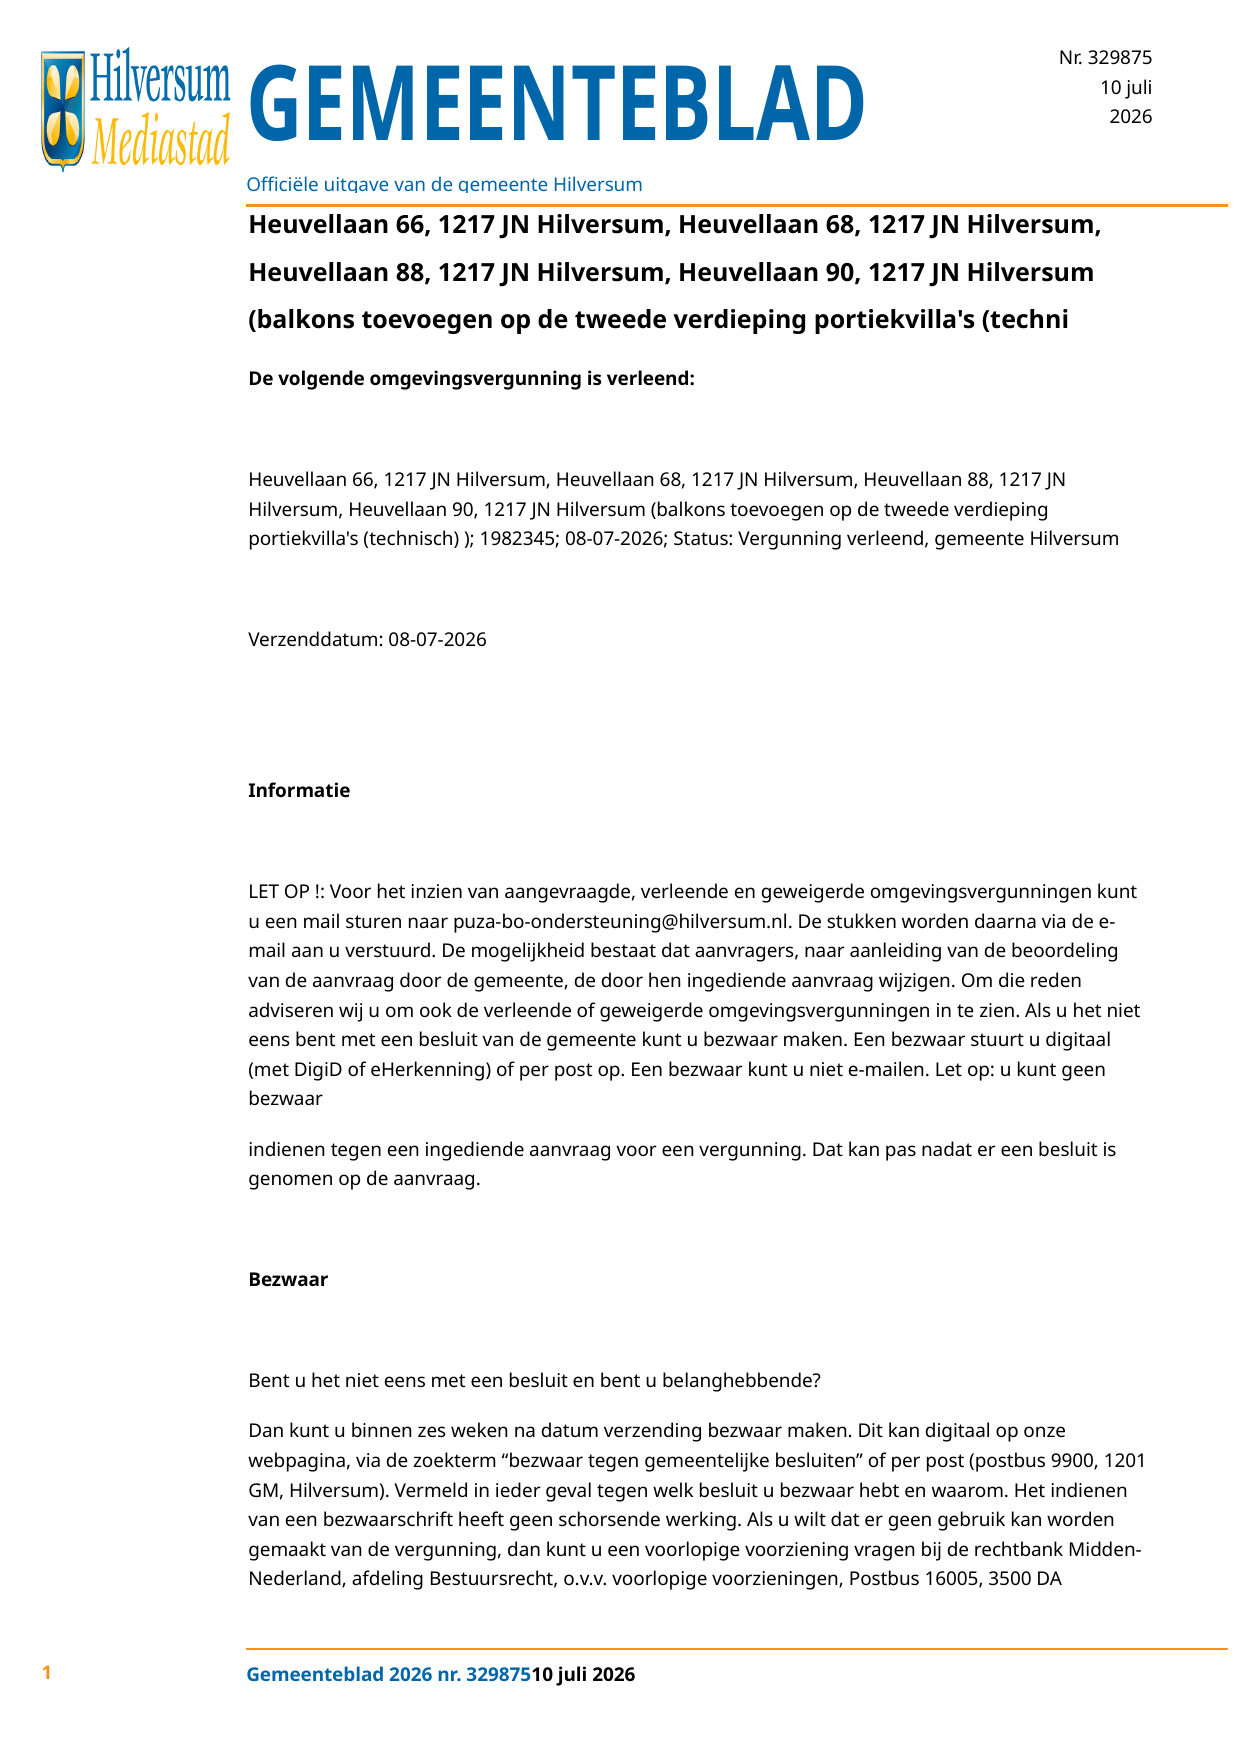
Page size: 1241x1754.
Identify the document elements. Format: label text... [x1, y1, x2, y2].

text LET OP !: Voor het inzien van aangevraagde, verleende en geweigerde omgevingsvergunningen kunt u een mail sturen naar puza-bo-ondersteuning@hilversum.nl. De stukken worden daarna via de e-mail aan u verstuurd. De mogelijkheid bestaat dat aanvragers, naar aanleiding van de beoordeling van de aanvraag door de gemeente, de door hen ingediende aanvraag wijzigen. Om die reden adviseren wij u om ook de verleende of geweigerde omgevingsvergunningen in te zien. Als u het niet eens bent met een besluit van de gemeente kunt u bezwaar maken. Een bezwaar stuurt u digitaal (met DigiD of eHerkenning) of per post op. Een bezwaar kunt u niet e-mailen. Let op: u kunt geen bezwaar [248, 878, 1152, 1111]
picture [41, 47, 231, 172]
text Heuvellaan 66, 1217 JN Hilversum, Heuvellaan 68, 1217 JN Hilversum, Heuvellaan 88, 1217 JN Hilversum, Heuvellaan 90, 1217 JN Hilversum (balkons toevoegen op de tweede verdieping portiekvilla's (techni [248, 207, 1152, 336]
text Informatie [248, 778, 1152, 803]
text Heuvellaan 66, 1217 JN Hilversum, Heuvellaan 68, 1217 JN Hilversum, Heuvellaan 88, 1217 JN Hilversum, Heuvellaan 90, 1217 JN Hilversum (balkons toevoegen op de tweede verdieping portiekvilla's (technisch) ); 1982345; 08-07-2026; Status: Vergunning verleend, gemeente Hilversum [248, 466, 1152, 551]
text Verzenddatum: 08-07-2026 [248, 626, 1152, 652]
text Bent u het niet eens met een besluit en bent u belanghebbende? [248, 1367, 1152, 1393]
text De volgende omgevingsvergunning is verleend: [248, 366, 1152, 391]
text Bezwaar [248, 1266, 1152, 1292]
text indienen tegen een ingediende aanvraag voor een vergunning. Dat kan pas nadat er een besluit is genomen op de aanvraag. [248, 1136, 1152, 1191]
text Dan kunt u binnen zes weken na datum verzending bezwaar maken. Dit kan digitaal op onze webpagina, via de zoekterm “bezwaar tegen gemeentelijke besluiten” of per post (postbus 9900, 1201 GM, Hilversum). Vermeld in ieder geval tegen welk besluit u bezwaar hebt en waarom. Het indienen van een bezwaarschrift heeft geen schorsende werking. Als u wilt dat er geen gebruik kan worden gemaakt van de vergunning, dan kunt u een voorlopige voorziening vragen bij de rechtbank Midden-Nederland, afdeling Bestuursrecht, o.v.v. voorlopige voorzieningen, Postbus 16005, 3500 DA [248, 1418, 1152, 1591]
